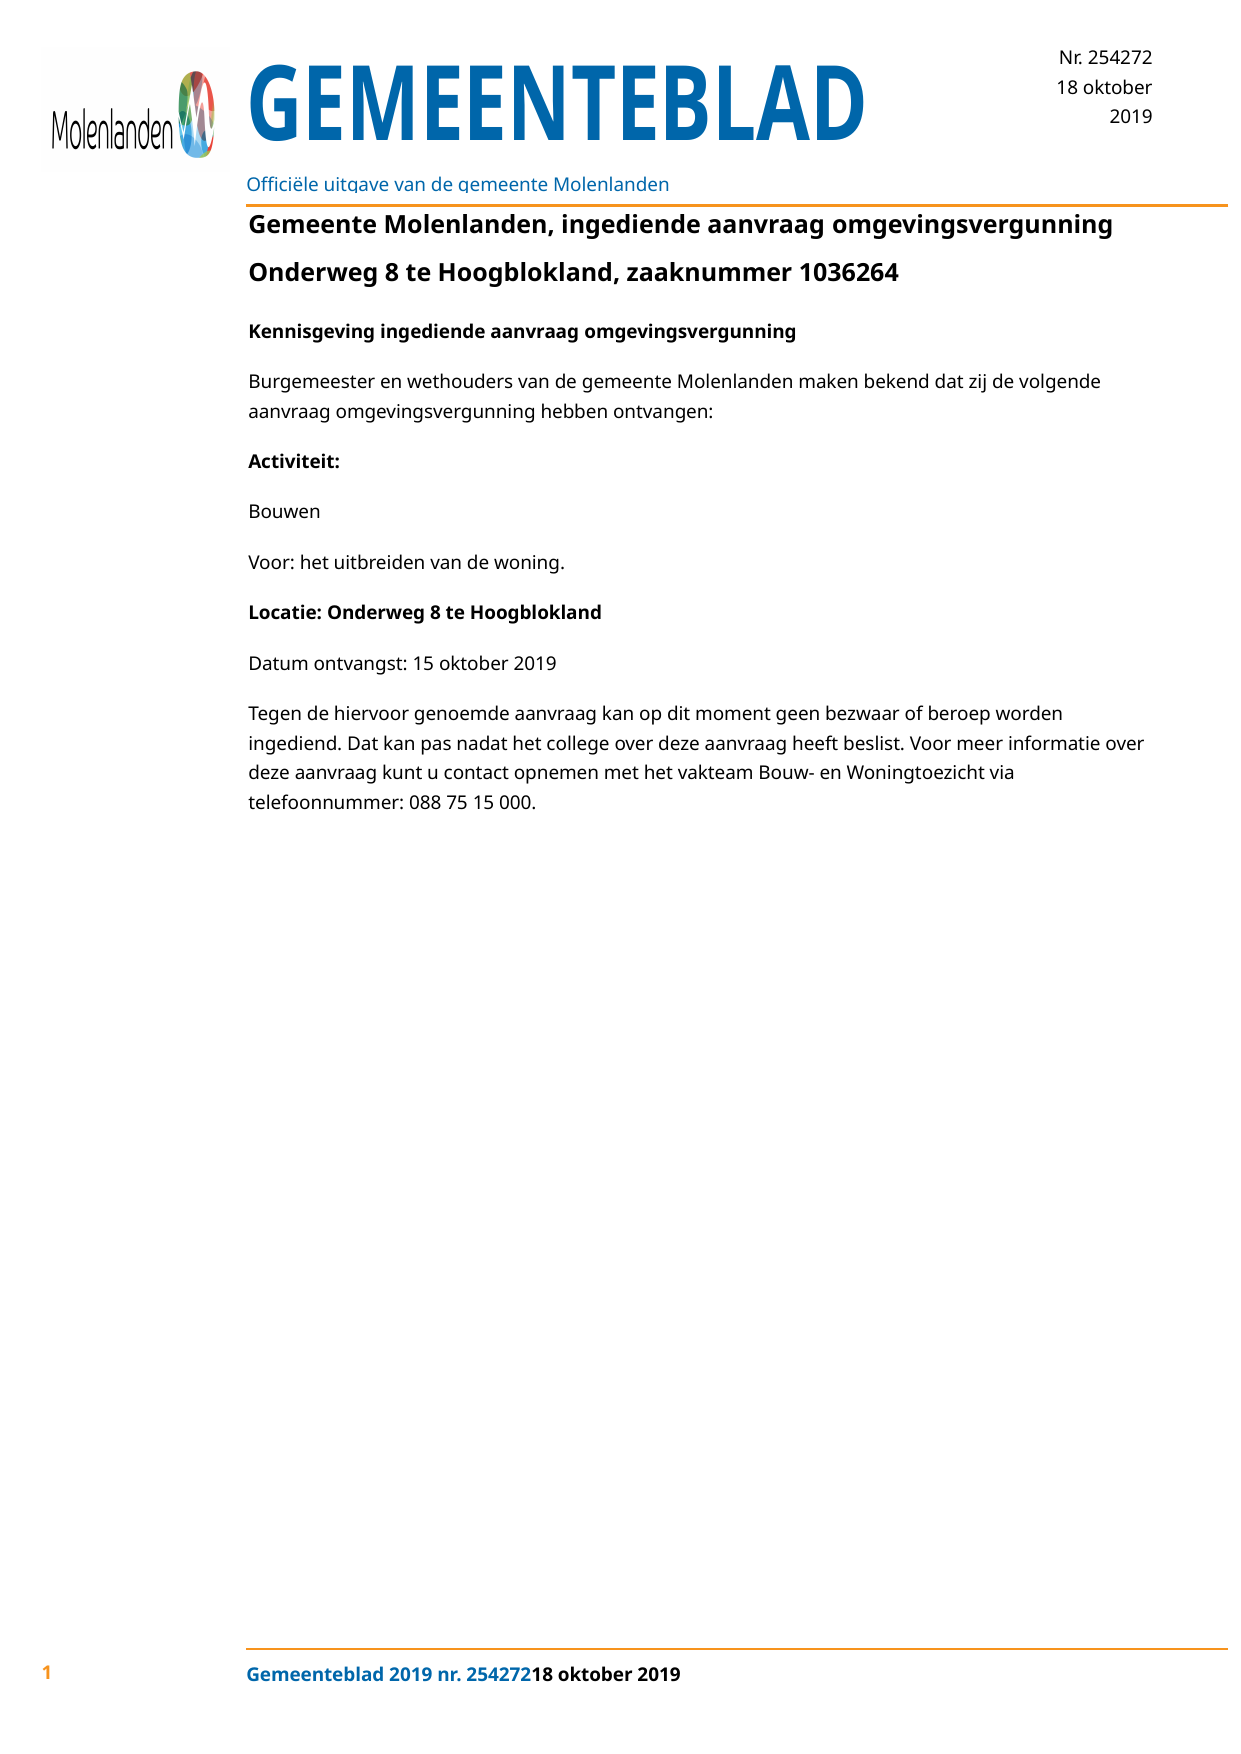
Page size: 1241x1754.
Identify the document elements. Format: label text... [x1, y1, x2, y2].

text Voor: het uitbreiden van de woning. [248, 549, 1152, 575]
text Burgemeester en wethouders van de gemeente Molenlanden maken bekend dat zij de volgende aanvraag omgevingsvergunning hebben ontvangen: [248, 368, 1152, 424]
picture [41, 47, 231, 172]
text Gemeente Molenlanden, ingediende aanvraag omgevingsvergunning Onderweg 8 te Hoogblokland, zaaknummer 1036264 [248, 207, 1152, 288]
text Datum ontvangst: 15 oktober 2019 [248, 650, 1152, 676]
text Kennisgeving ingediende aanvraag omgevingsvergunning [248, 318, 1152, 344]
text Locatie: Onderweg 8 te Hoogblokland [248, 599, 1152, 625]
text Bouwen [248, 499, 1152, 524]
text Tegen de hiervoor genoemde aanvraag kan op dit moment geen bezwaar of beroep worden ingediend. Dat kan pas nadat het college over deze aanvraag heeft beslist. Voor meer informatie over deze aanvraag kunt u contact opnemen met het vakteam Bouw- en Woningtoezicht via telefoonnummer: 088 75 15 000. [248, 700, 1152, 815]
text Activiteit: [248, 448, 1152, 474]
